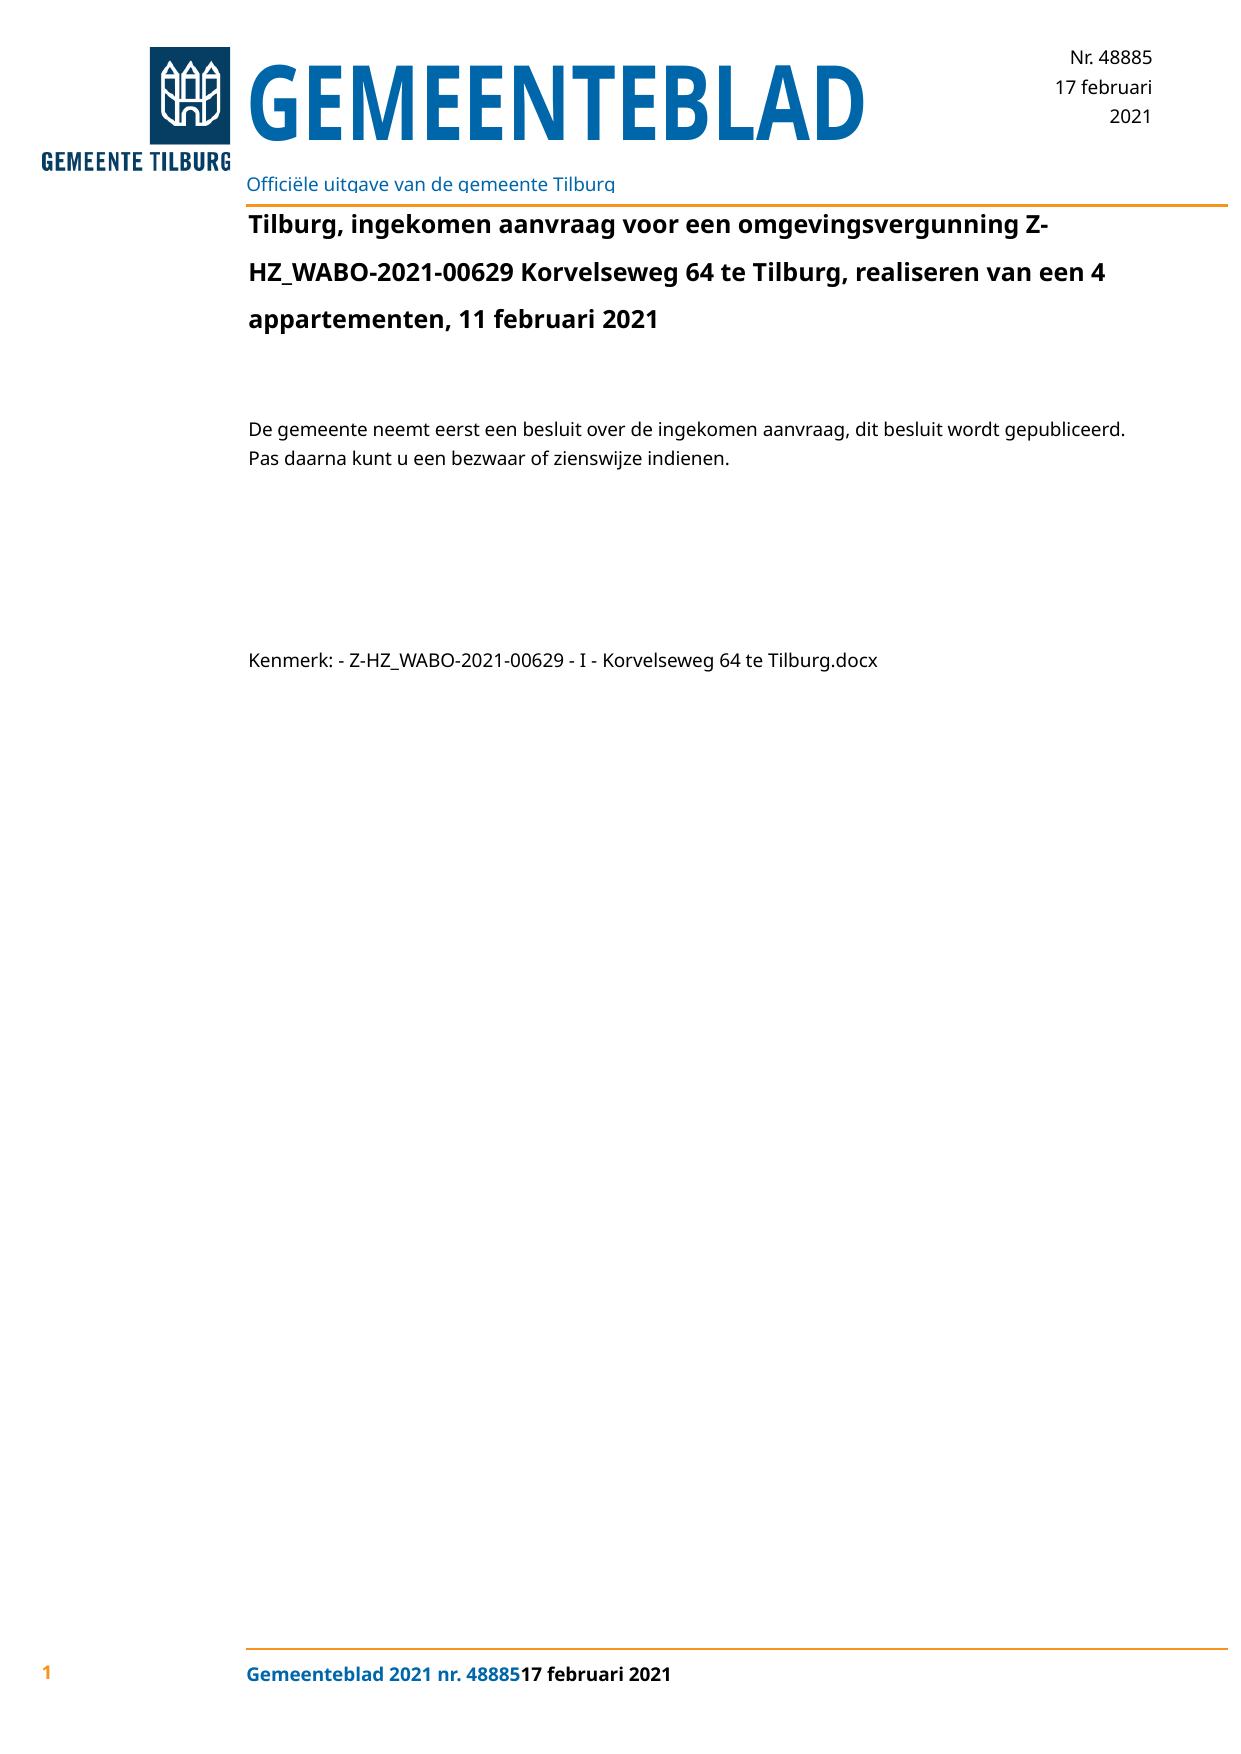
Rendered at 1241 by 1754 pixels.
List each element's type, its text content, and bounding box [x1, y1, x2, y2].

text De gemeente neemt eerst een besluit over de ingekomen aanvraag, dit besluit wordt gepubliceerd. Pas daarna kunt u een bezwaar of zienswijze indienen. [248, 416, 1152, 471]
picture [41, 47, 231, 172]
text Tilburg, ingekomen aanvraag voor een omgevingsvergunning Z-HZ_WABO-2021-00629 Korvelseweg 64 te Tilburg, realiseren van een 4 appartementen, 11 februari 2021 [248, 207, 1152, 336]
text Kenmerk: - Z-HZ_WABO-2021-00629 - I - Korvelseweg 64 te Tilburg.docx [248, 647, 1152, 673]
